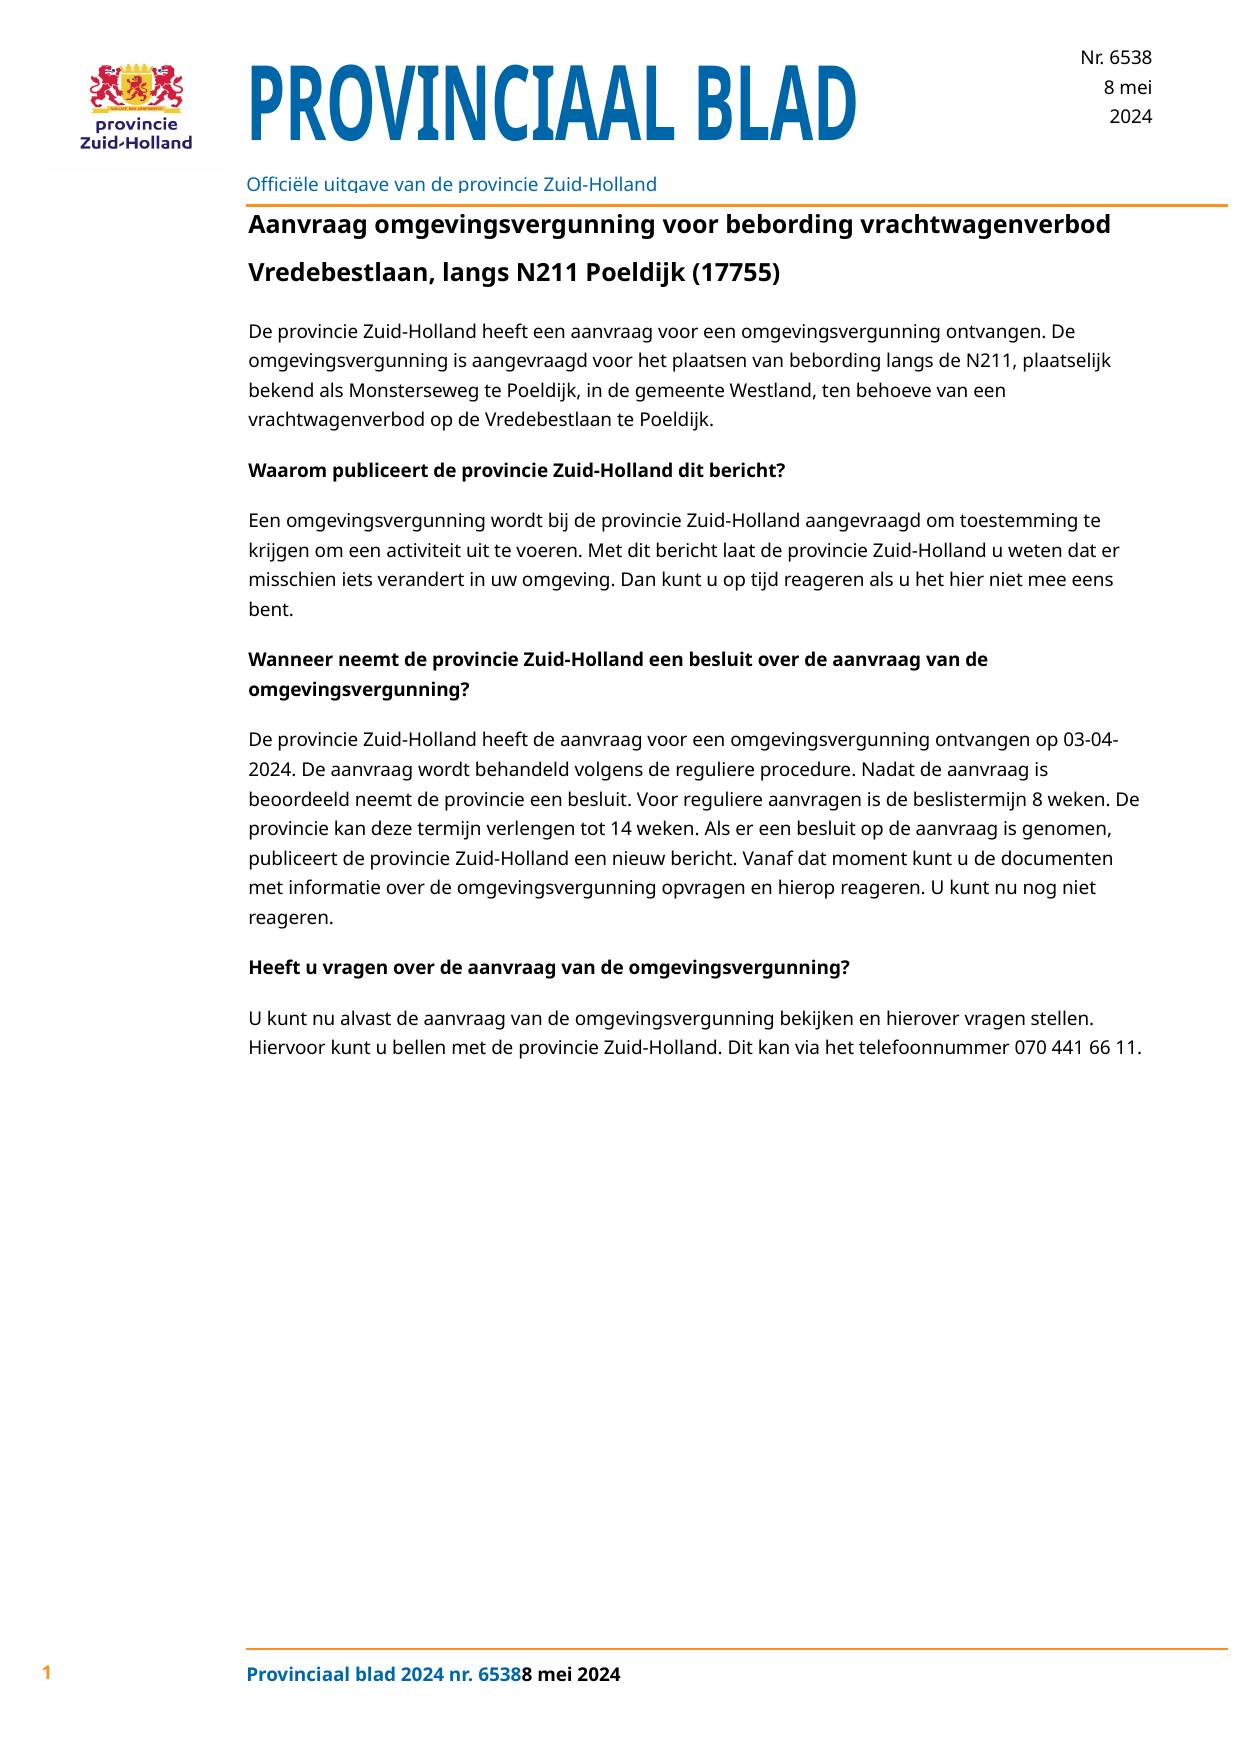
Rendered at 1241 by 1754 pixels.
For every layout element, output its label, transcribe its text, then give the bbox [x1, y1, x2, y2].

text Waarom publiceert de provincie Zuid-Holland dit bericht? [248, 457, 1152, 483]
text De provincie Zuid-Holland heeft de aanvraag voor een omgevingsvergunning ontvangen op 03-04-2024. De aanvraag wordt behandeld volgens de reguliere procedure. Nadat de aanvraag is beoordeeld neemt de provincie een besluit. Voor reguliere aanvragen is de beslistermijn 8 weken. De provincie kan deze termijn verlengen tot 14 weken. Als er een besluit op de aanvraag is genomen, publiceert de provincie Zuid-Holland een nieuw bericht. Vanaf dat moment kunt u de documenten met informatie over de omgevingsvergunning opvragen en hierop reageren. U kunt nu nog niet reageren. [248, 727, 1152, 930]
text Heeft u vragen over de aanvraag van de omgevingsvergunning? [248, 954, 1152, 980]
text Wanneer neemt de provincie Zuid-Holland een besluit over de aanvraag van de omgevingsvergunning? [248, 647, 1152, 702]
text De provincie Zuid-Holland heeft een aanvraag voor een omgevingsvergunning ontvangen. De omgevingsvergunning is aangevraagd voor het plaatsen van bebording langs de N211, plaatselijk bekend als Monsterseweg te Poeldijk, in de gemeente Westland, ten behoeve van een vrachtwagenverbod op de Vredebestlaan te Poeldijk. [248, 318, 1152, 432]
text U kunt nu alvast de aanvraag van de omgevingsvergunning bekijken en hierover vragen stellen. Hiervoor kunt u bellen met de provincie Zuid-Holland. Dit kan via het telefoonnummer 070 441 66 11. [248, 1005, 1152, 1060]
text Aanvraag omgevingsvergunning voor bebording vrachtwagenverbod Vredebestlaan, langs N211 Poeldijk (17755) [248, 207, 1152, 288]
picture [41, 47, 231, 172]
text Een omgevingsvergunning wordt bij de provincie Zuid-Holland aangevraagd om toestemming te krijgen om een activiteit uit te voeren. Met dit bericht laat de provincie Zuid-Holland u weten dat er misschien iets verandert in uw omgeving. Dan kunt u op tijd reageren als u het hier niet mee eens bent. [248, 507, 1152, 622]
